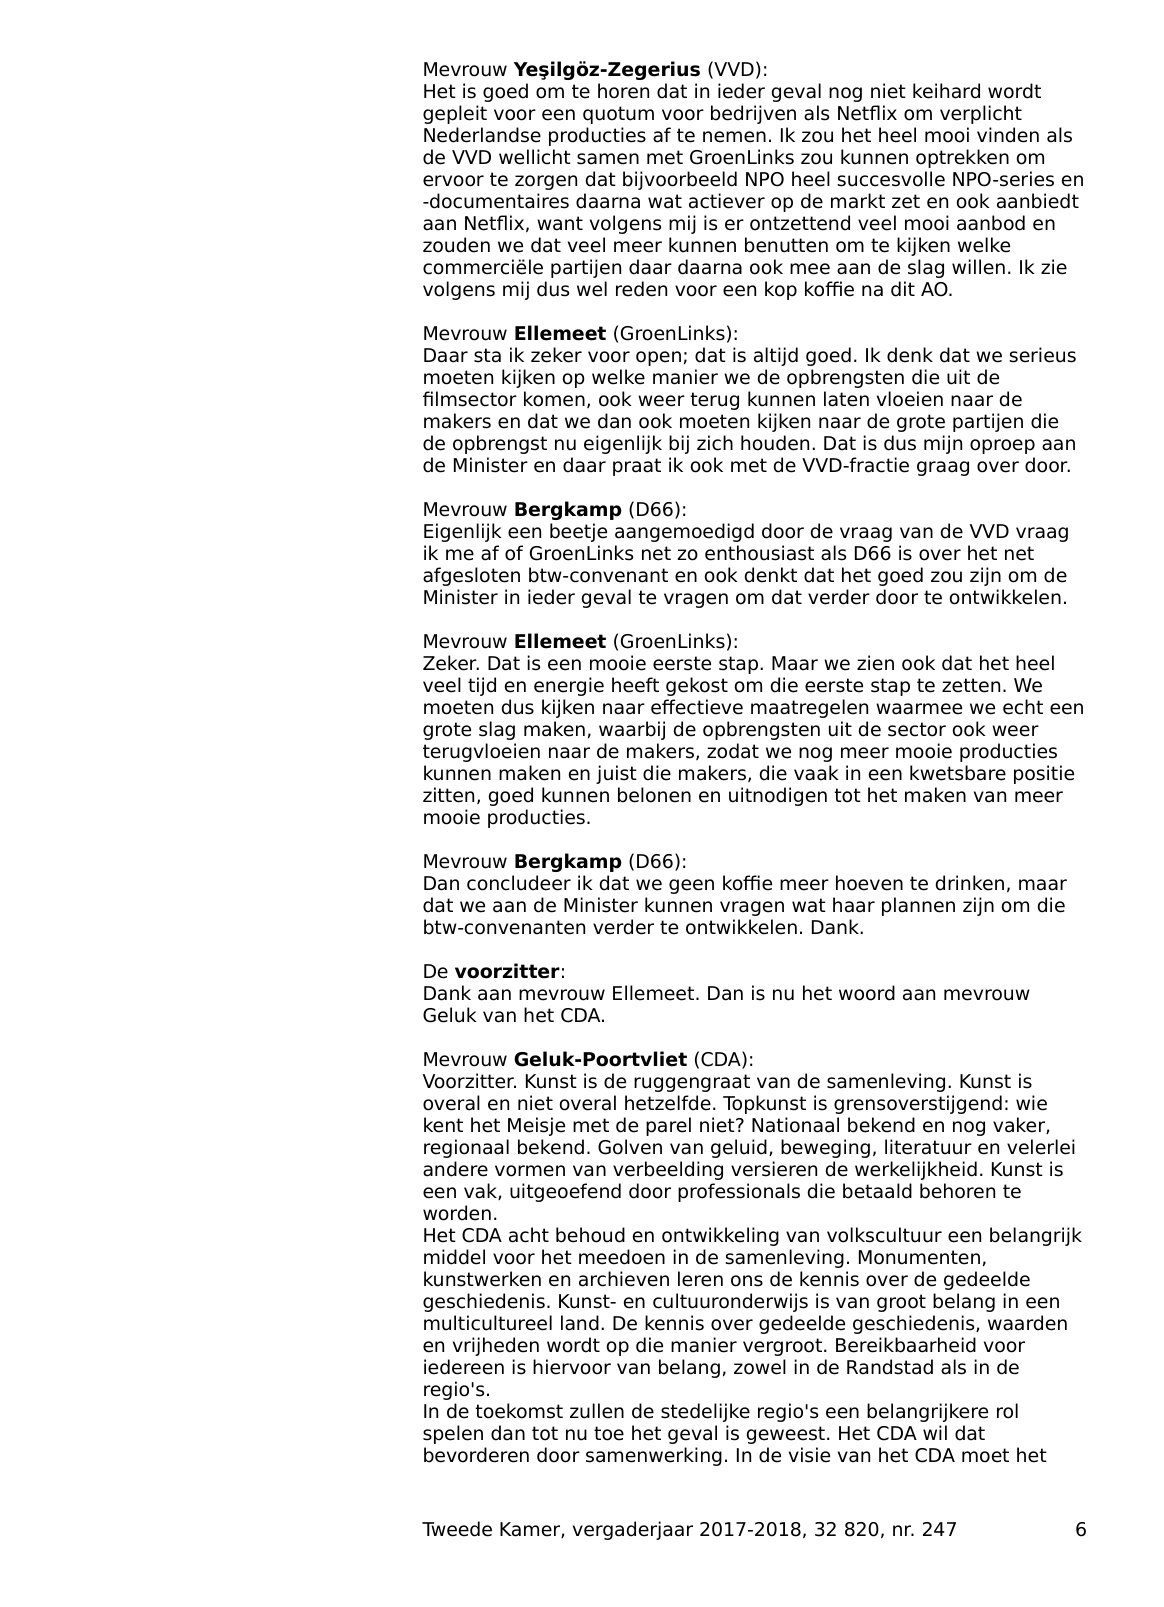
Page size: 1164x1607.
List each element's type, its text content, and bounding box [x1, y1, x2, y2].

text Het CDA acht behoud en ontwikkeling van volkscultuur een belangrijk middel voor het meedoen in de samenleving. Monumenten, kunstwerken en archieven leren ons de kennis over de gedeelde geschiedenis. Kunst- en cultuuronderwijs is van groot belang in een multicultureel land. De kennis over gedeelde geschiedenis, waarden en vrijheden wordt op die manier vergroot. Bereikbaarheid voor iedereen is hiervoor van belang, zowel in de Randstad als in de regio's. [422, 1225, 1087, 1401]
text Daar sta ik zeker voor open; dat is altijd goed. Ik denk dat we serieus moeten kijken op welke manier we de opbrengsten die uit de filmsector komen, ook weer terug kunnen laten vloeien naar de makers en dat we dan ook moeten kijken naar de grote partijen die de opbrengst nu eigenlijk bij zich houden. Dat is dus mijn oproep aan de Minister en daar praat ik ook met de VVD-fractie graag over door. [422, 345, 1087, 477]
text De voorzitter: [422, 961, 1087, 983]
text Zeker. Dat is een mooie eerste stap. Maar we zien ook dat het heel veel tijd en energie heeft gekost om die eerste stap te zetten. We moeten dus kijken naar effectieve maatregelen waarmee we echt een grote slag maken, waarbij de opbrengsten uit de sector ook weer terugvloeien naar de makers, zodat we nog meer mooie producties kunnen maken en juist die makers, die vaak in een kwetsbare positie zitten, goed kunnen belonen en uitnodigen tot het maken van meer mooie producties. [422, 653, 1087, 829]
text Het is goed om te horen dat in ieder geval nog niet keihard wordt gepleit voor een quotum voor bedrijven als Netflix om verplicht Nederlandse producties af te nemen. Ik zou het heel mooi vinden als de VVD wellicht samen met GroenLinks zou kunnen optrekken om ervoor te zorgen dat bijvoorbeeld NPO heel succesvolle NPO-series en -documentaires daarna wat actiever op de markt zet en ook aanbiedt aan Netflix, want volgens mij is er ontzettend veel mooi aanbod en zouden we dat veel meer kunnen benutten om te kijken welke commerciële partijen daar daarna ook mee aan de slag willen. Ik zie volgens mij dus wel reden voor een kop koffie na dit AO. [422, 81, 1087, 301]
text Mevrouw Geluk-Poortvliet (CDA): [422, 1049, 1087, 1071]
text Mevrouw Bergkamp (D66): [422, 851, 1087, 873]
text Dank aan mevrouw Ellemeet. Dan is nu het woord aan mevrouw Geluk van het CDA. [422, 983, 1087, 1027]
text Mevrouw Ellemeet (GroenLinks): [422, 323, 1087, 345]
text Mevrouw Bergkamp (D66): [422, 499, 1087, 521]
text Dan concludeer ik dat we geen koffie meer hoeven te drinken, maar dat we aan de Minister kunnen vragen wat haar plannen zijn om die btw-convenanten verder te ontwikkelen. Dank. [422, 873, 1087, 939]
text Mevrouw Ellemeet (GroenLinks): [422, 631, 1087, 653]
text In de toekomst zullen de stedelijke regio's een belangrijkere rol spelen dan tot nu toe het geval is geweest. Het CDA wil dat bevorderen door samenwerking. In de visie van het CDA moet het [422, 1401, 1087, 1467]
text Eigenlijk een beetje aangemoedigd door de vraag van de VVD vraag ik me af of GroenLinks net zo enthousiast als D66 is over het net afgesloten btw-convenant en ook denkt dat het goed zou zijn om de Minister in ieder geval te vragen om dat verder door te ontwikkelen. [422, 521, 1087, 609]
text Voorzitter. Kunst is de ruggengraat van de samenleving. Kunst is overal en niet overal hetzelfde. Topkunst is grensoverstijgend: wie kent het Meisje met de parel niet? Nationaal bekend en nog vaker, regionaal bekend. Golven van geluid, beweging, literatuur en velerlei andere vormen van verbeelding versieren de werkelijkheid. Kunst is een vak, uitgeoefend door professionals die betaald behoren te worden. [422, 1071, 1087, 1225]
text Mevrouw Yeşilgöz-Zegerius (VVD): [422, 59, 1087, 81]
